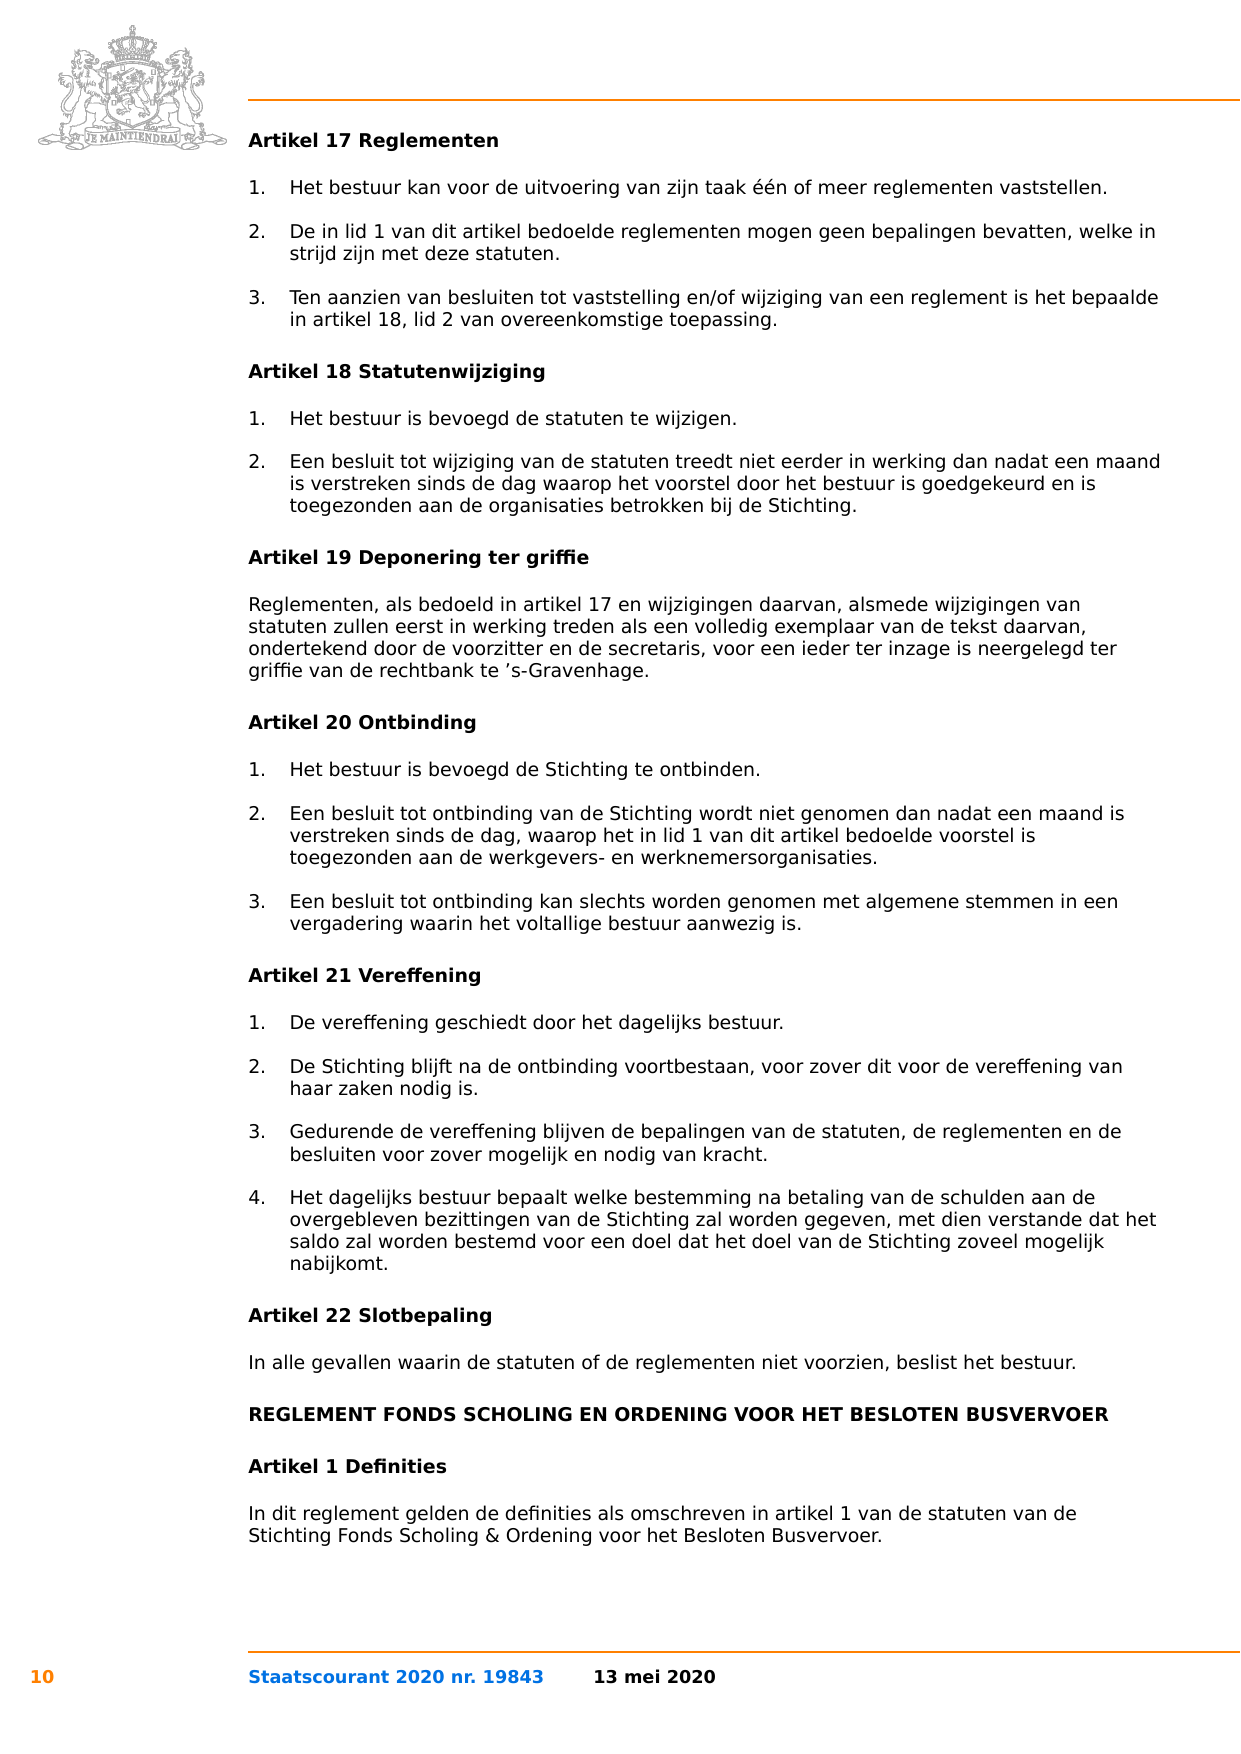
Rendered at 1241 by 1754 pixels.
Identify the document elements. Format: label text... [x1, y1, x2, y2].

text 2. De in lid 1 van dit artikel bedoelde reglementen mogen geen bepalingen bevatten, welke in strijd zijn met deze statuten. [248, 221, 1163, 265]
text 2. Een besluit tot ontbinding van de Stichting wordt niet genomen dan nadat een maand is verstreken sinds de dag, waarop het in lid 1 van dit artikel bedoelde voorstel is toegezonden aan de werkgevers- en werknemersorganisaties. [248, 803, 1163, 869]
text 2. De Stichting blijft na de ontbinding voortbestaan, voor zover dit voor de vereffening van haar zaken nodig is. [248, 1056, 1163, 1099]
subtitle Artikel 20 Ontbinding [248, 712, 1163, 734]
text 3. Een besluit tot ontbinding kan slechts worden genomen met algemene stemmen in een vergadering waarin het voltallige bestuur aanwezig is. [248, 891, 1163, 935]
text Reglementen, als bedoeld in artikel 17 en wijzigingen daarvan, alsmede wijzigingen van statuten zullen eerst in werking treden als een volledig exemplaar van de tekst daarvan, ondertekend door de voorzitter en de secretaris, voor een ieder ter inzage is neergelegd ter griffie van de rechtbank te ’s-Gravenhage. [248, 594, 1163, 682]
text 2. Een besluit tot wijziging van de statuten treedt niet eerder in werking dan nadat een maand is verstreken sinds de dag waarop het voorstel door het bestuur is goedgekeurd en is toegezonden aan de organisaties betrokken bij de Stichting. [248, 451, 1163, 517]
subtitle Artikel 18 Statutenwijziging [248, 361, 1163, 382]
picture [38, 25, 227, 150]
subtitle Artikel 22 Slotbepaling [248, 1305, 1163, 1327]
text 1. Het bestuur is bevoegd de Stichting te ontbinden. [248, 759, 1163, 781]
text 4. Het dagelijks bestuur bepaalt welke bestemming na betaling van de schulden aan de overgebleven bezittingen van de Stichting zal worden gegeven, met dien verstande dat het saldo zal worden bestemd voor een doel dat het doel van de Stichting zoveel mogelijk nabijkomt. [248, 1187, 1163, 1275]
subtitle Artikel 17 Reglementen [248, 130, 1163, 152]
subtitle Artikel 19 Deponering ter griffie [248, 547, 1163, 569]
subtitle Artikel 1 Definities [248, 1456, 1163, 1478]
subtitle REGLEMENT FONDS SCHOLING EN ORDENING VOOR HET BESLOTEN BUSVERVOER [248, 1404, 1163, 1426]
text 1. Het bestuur is bevoegd de statuten te wijzigen. [248, 407, 1163, 429]
text 3. Gedurende de vereffening blijven de bepalingen van de statuten, de reglementen en de besluiten voor zover mogelijk en nodig van kracht. [248, 1121, 1163, 1165]
text 3. Ten aanzien van besluiten tot vaststelling en/of wijziging van een reglement is het bepaalde in artikel 18, lid 2 van overeenkomstige toepassing. [248, 287, 1163, 331]
subtitle Artikel 21 Vereffening [248, 965, 1163, 987]
text 1. De vereffening geschiedt door het dagelijks bestuur. [248, 1012, 1163, 1034]
text In alle gevallen waarin de statuten of de reglementen niet voorzien, beslist het bestuur. [248, 1352, 1163, 1374]
text In dit reglement gelden de definities als omschreven in artikel 1 van de statuten van de Stichting Fonds Scholing & Ordening voor het Besloten Busvervoer. [248, 1503, 1163, 1547]
text 1. Het bestuur kan voor de uitvoering van zijn taak één of meer reglementen vaststellen. [248, 177, 1163, 199]
